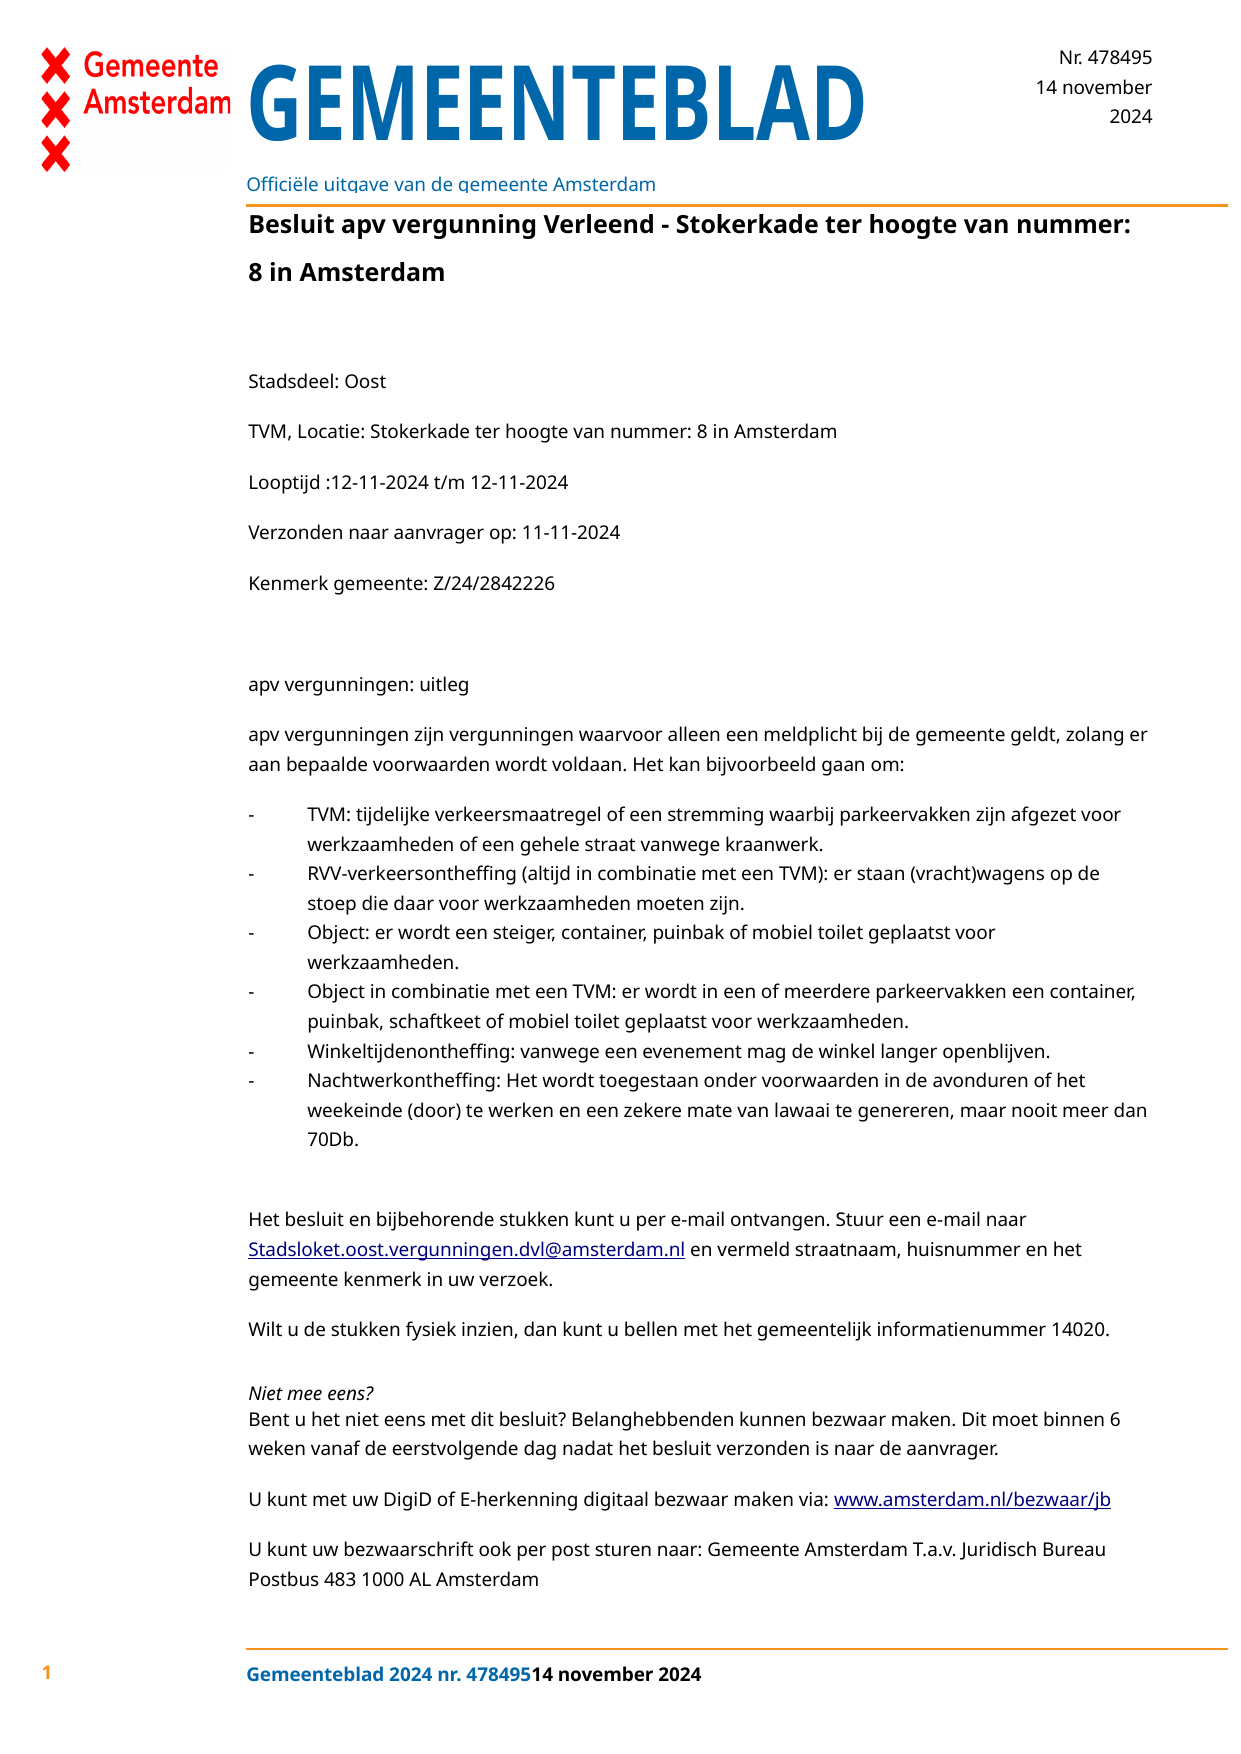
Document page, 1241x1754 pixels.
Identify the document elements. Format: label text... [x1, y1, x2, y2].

text U kunt uw bezwaarschrift ook per post sturen naar: Gemeente Amsterdam T.a.v. Juridisch Bureau Postbus 483 1000 AL Amsterdam [248, 1536, 1152, 1592]
text Besluit apv vergunning Verleend - Stokerkade ter hoogte van nummer: 8 in Amsterdam [248, 207, 1152, 288]
list Winkeltijdenontheffing: vanwege een evenement mag de winkel langer openblijven. [248, 1038, 1152, 1064]
list TVM: tijdelijke verkeersmaatregel of een stremming waarbij parkeervakken zijn afgezet voor werkzaamheden of een gehele straat vanwege kraanwerk. [248, 801, 1152, 857]
text Bent u het niet eens met dit besluit? Belanghebbenden kunnen bezwaar maken. Dit moet binnen 6 weken vanaf de eerstvolgende dag nadat het besluit verzonden is naar de aanvrager. [248, 1406, 1152, 1461]
list Nachtwerkontheffing: Het wordt toegestaan onder voorwaarden in de avonduren of het weekeinde (door) te werken en een zekere mate van lawaai te genereren, maar nooit meer dan 70Db. [248, 1067, 1152, 1152]
text Wilt u de stukken fysiek inzien, dan kunt u bellen met het gemeentelijk informatienummer 14020. [248, 1316, 1152, 1342]
list Object: er wordt een steiger, container, puinbak of mobiel toilet geplaatst voor werkzaamheden. [248, 919, 1152, 975]
text Stadsdeel: Oost [248, 368, 1152, 394]
text U kunt met uw DigiD of E-herkenning digitaal bezwaar maken via: www.amsterdam.nl/bezwaar/jb [248, 1486, 1152, 1512]
text Kenmerk gemeente: Z/24/2842226 [248, 570, 1152, 596]
text Looptijd :12-11-2024 t/m 12-11-2024 [248, 469, 1152, 495]
list RVV-verkeersontheffing (altijd in combinatie met een TVM): er staan (vracht)wagens op de stoep die daar voor werkzaamheden moeten zijn. [248, 860, 1152, 916]
text apv vergunningen: uitleg [248, 671, 1152, 697]
list Object in combinatie met een TVM: er wordt in een of meerdere parkeervakken een container, puinbak, schaftkeet of mobiel toilet geplaatst voor werkzaamheden. [248, 979, 1152, 1034]
text Verzonden naar aanvrager op: 11-11-2024 [248, 519, 1152, 545]
text TVM, Locatie: Stokerkade ter hoogte van nummer: 8 in Amsterdam [248, 419, 1152, 444]
text apv vergunningen zijn vergunningen waarvoor alleen een meldplicht bij de gemeente geldt, zolang er aan bepaalde voorwaarden wordt voldaan. Het kan bijvoorbeeld gaan om: [248, 721, 1152, 777]
text Niet mee eens? [248, 1380, 1152, 1406]
picture [41, 47, 231, 172]
text Het besluit en bijbehorende stukken kunt u per e-mail ontvangen. Stuur een e-mail naar Stadsloket.oost.vergunningen.dvl@amsterdam.nl en vermeld straatnaam, huisnummer en het gemeente kenmerk in uw verzoek. [248, 1207, 1152, 1292]
